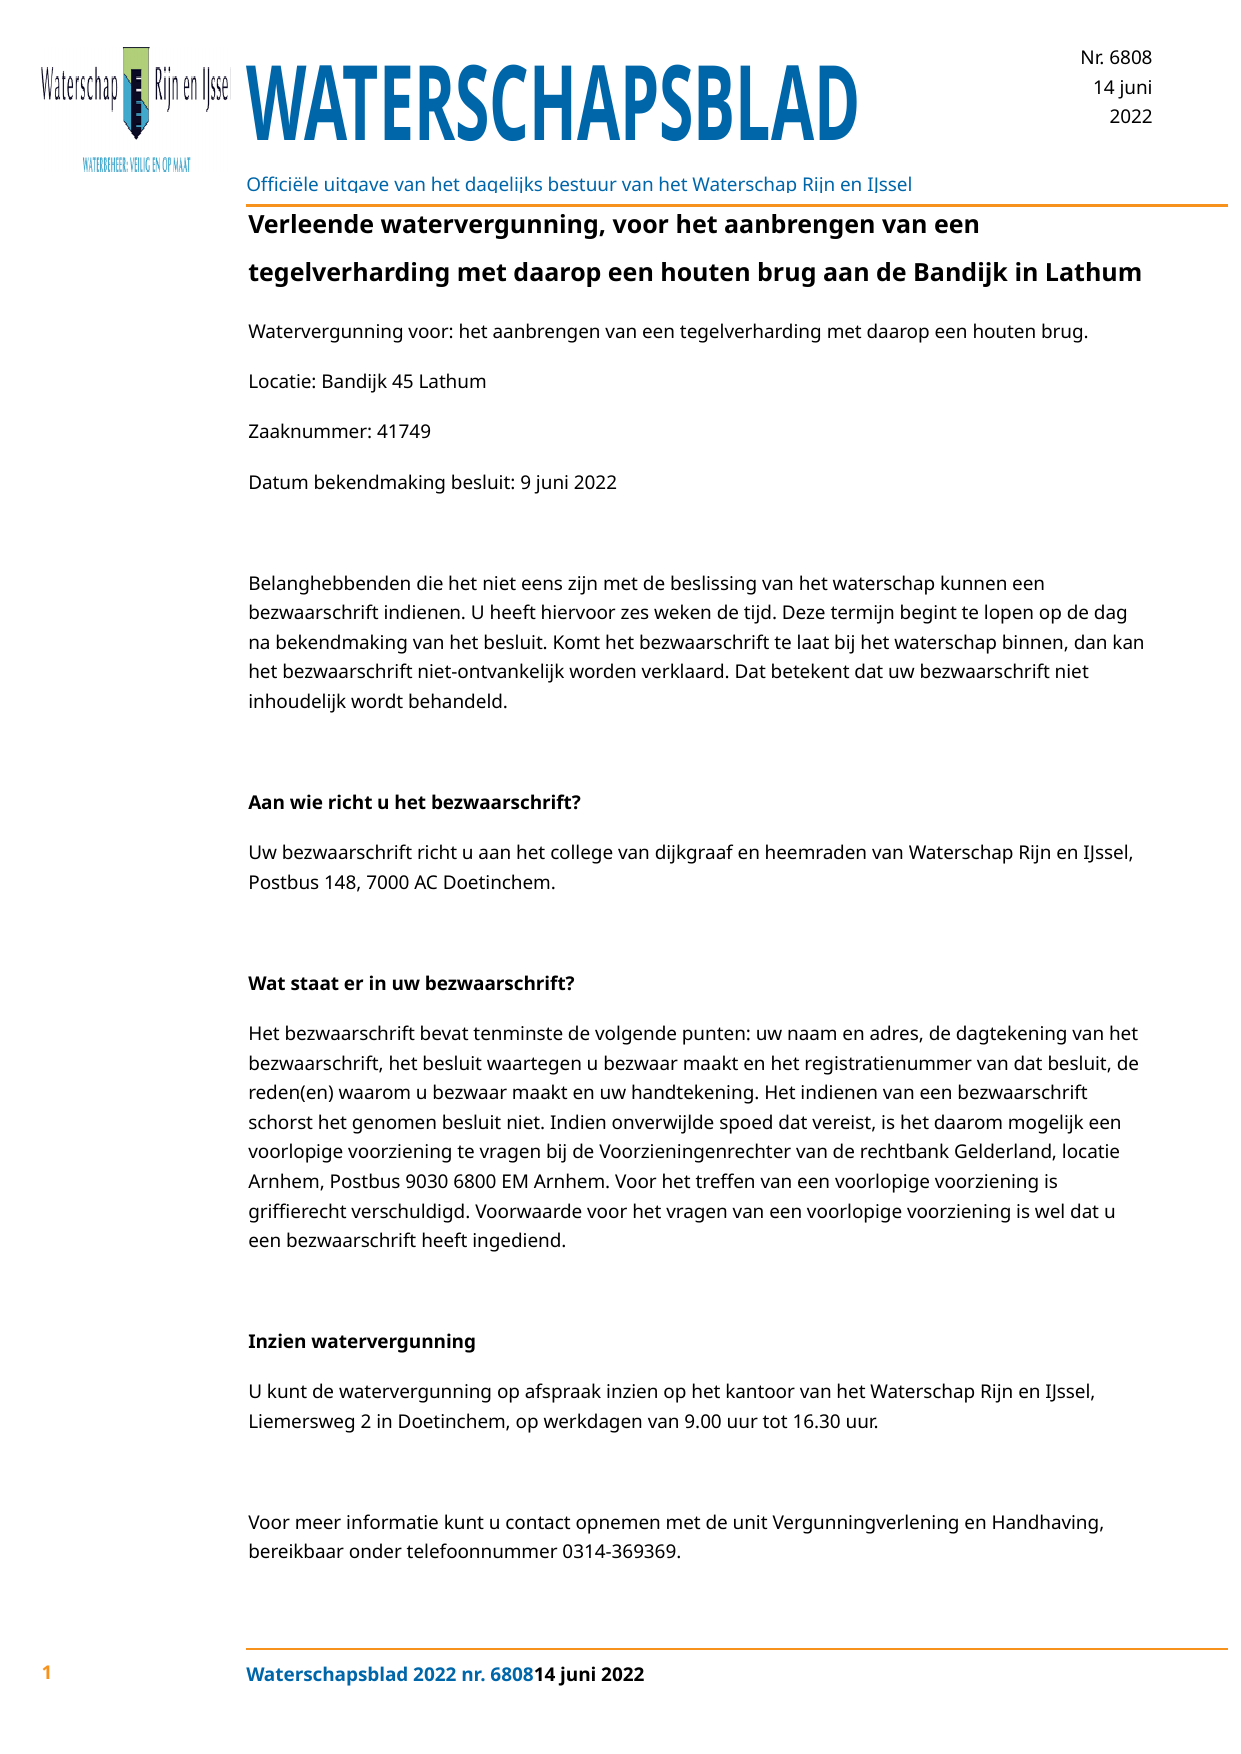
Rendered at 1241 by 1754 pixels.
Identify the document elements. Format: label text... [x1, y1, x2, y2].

picture [41, 47, 231, 172]
text Datum bekendmaking besluit: 9 juni 2022 [248, 469, 1152, 495]
text Inzien watervergunning [248, 1328, 1152, 1354]
text Watervergunning voor: het aanbrengen van een tegelverharding met daarop een houten brug. [248, 318, 1152, 344]
text Het bezwaarschrift bevat tenminste de volgende punten: uw naam en adres, de dagtekening van het bezwaarschrift, het besluit waartegen u bezwaar maakt en het registratienummer van dat besluit, de reden(en) waarom u bezwaar maakt en uw handtekening. Het indienen van een bezwaarschrift schorst het genomen besluit niet. Indien onverwijlde spoed dat vereist, is het daarom mogelijk een voorlopige voorziening te vragen bij de Voorzieningenrechter van de rechtbank Gelderland, locatie Arnhem, Postbus 9030 6800 EM Arnhem. Voor het treffen van een voorlopige voorziening is griffierecht verschuldigd. Voorwaarde voor het vragen van een voorlopige voorziening is wel dat u een bezwaarschrift heeft ingediend. [248, 1020, 1152, 1253]
text U kunt de watervergunning op afspraak inzien op het kantoor van het Waterschap Rijn en IJssel, Liemersweg 2 in Doetinchem, op werkdagen van 9.00 uur tot 16.30 uur. [248, 1379, 1152, 1434]
text Zaaknummer: 41749 [248, 419, 1152, 444]
text Voor meer informatie kunt u contact opnemen met de unit Vergunningverlening en Handhaving, bereikbaar onder telefoonnummer 0314-369369. [248, 1509, 1152, 1564]
text Wat staat er in uw bezwaarschrift? [248, 970, 1152, 996]
text Belanghebbenden die het niet eens zijn met de beslissing van het waterschap kunnen een bezwaarschrift indienen. U heeft hiervoor zes weken de tijd. Deze termijn begint te lopen op de dag na bekendmaking van het besluit. Komt het bezwaarschrift te laat bij het waterschap binnen, dan kan het bezwaarschrift niet-ontvankelijk worden verklaard. Dat betekent dat uw bezwaarschrift niet inhoudelijk wordt behandeld. [248, 570, 1152, 714]
text Locatie: Bandijk 45 Lathum [248, 368, 1152, 394]
text Aan wie richt u het bezwaarschrift? [248, 789, 1152, 815]
text Uw bezwaarschrift richt u aan het college van dijkgraaf en heemraden van Waterschap Rijn en IJssel, Postbus 148, 7000 AC Doetinchem. [248, 839, 1152, 895]
text Verleende watervergunning, voor het aanbrengen van een tegelverharding met daarop een houten brug aan de Bandijk in Lathum [248, 207, 1152, 288]
